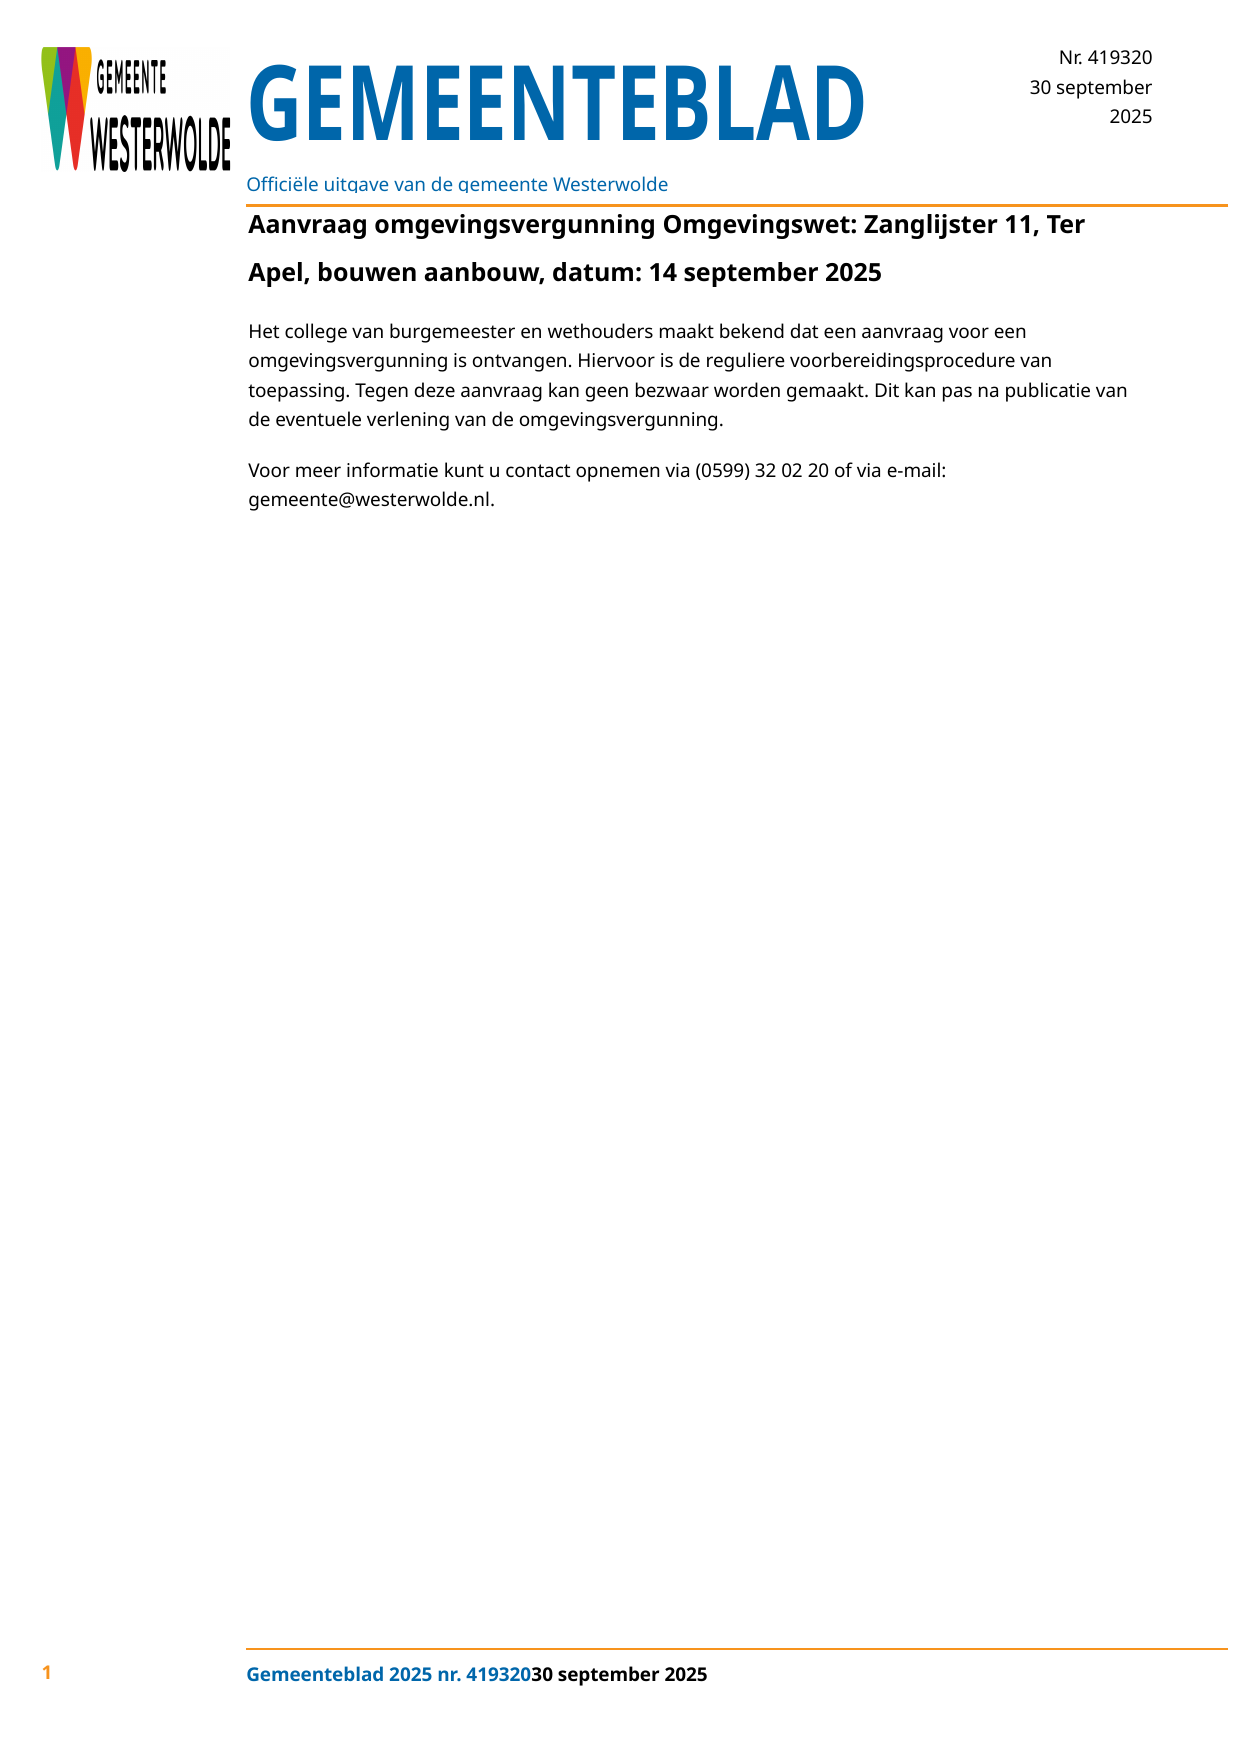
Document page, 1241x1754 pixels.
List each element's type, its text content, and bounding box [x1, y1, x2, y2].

text Voor meer informatie kunt u contact opnemen via (0599) 32 02 20 of via e-mail: gemeente@westerwolde.nl. [248, 457, 1152, 512]
text Het college van burgemeester en wethouders maakt bekend dat een aanvraag voor een omgevingsvergunning is ontvangen. Hiervoor is de reguliere voorbereidingsprocedure van toepassing. Tegen deze aanvraag kan geen bezwaar worden gemaakt. Dit kan pas na publicatie van de eventuele verlening van de omgevingsvergunning. [248, 318, 1152, 432]
picture [41, 47, 231, 172]
text Aanvraag omgevingsvergunning Omgevingswet: Zanglijster 11, Ter Apel, bouwen aanbouw, datum: 14 september 2025 [248, 207, 1152, 288]
